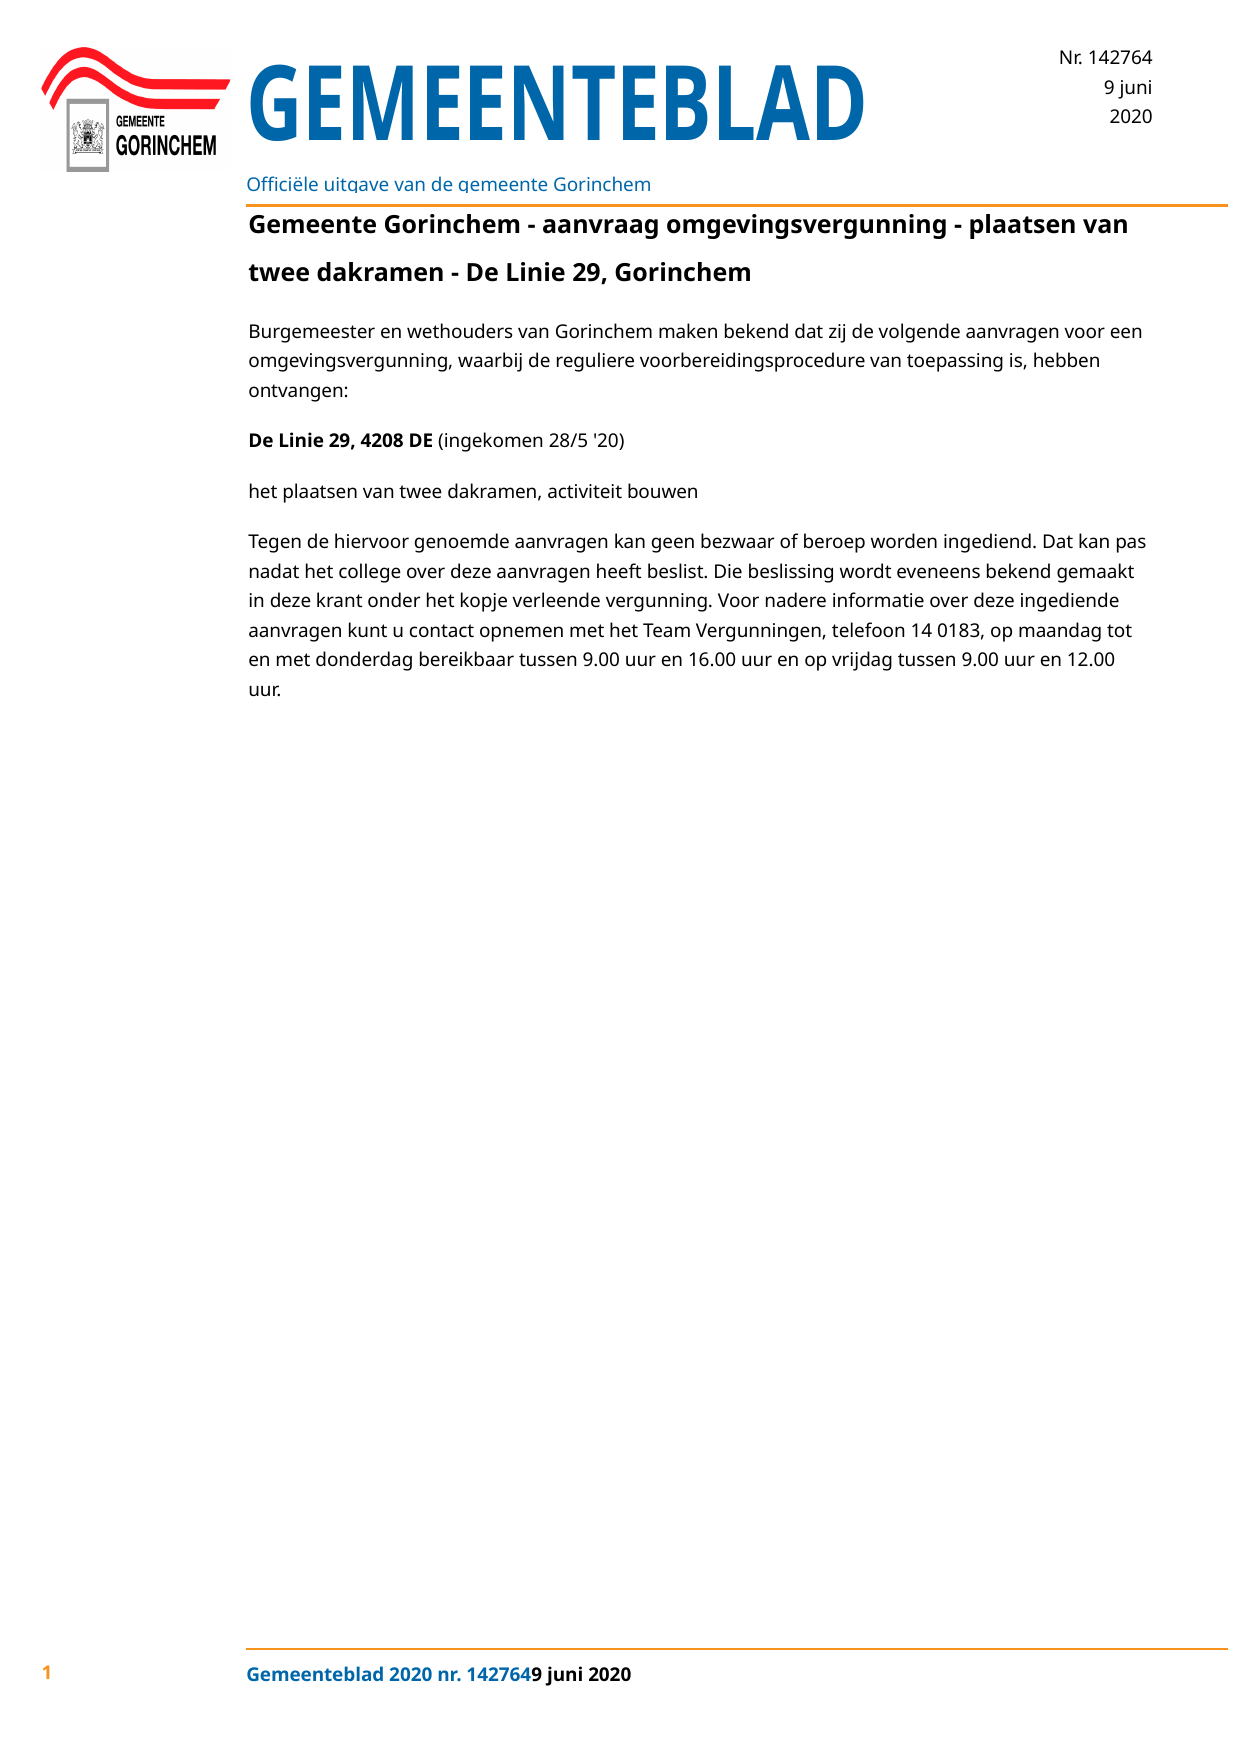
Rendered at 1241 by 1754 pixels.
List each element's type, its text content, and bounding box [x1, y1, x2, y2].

text Tegen de hiervoor genoemde aanvragen kan geen bezwaar of beroep worden ingediend. Dat kan pas nadat het college over deze aanvragen heeft beslist. Die beslissing wordt eveneens bekend gemaakt in deze krant onder het kopje verleende vergunning. Voor nadere informatie over deze ingediende aanvragen kunt u contact opnemen met het Team Vergunningen, telefoon 14 0183, op maandag tot en met donderdag bereikbaar tussen 9.00 uur en 16.00 uur en op vrijdag tussen 9.00 uur en 12.00 uur. [248, 528, 1152, 702]
picture [41, 47, 231, 172]
text De Linie 29, 4208 DE (ingekomen 28/5 '20) [248, 427, 1152, 453]
text Burgemeester en wethouders van Gorinchem maken bekend dat zij de volgende aanvragen voor een omgevingsvergunning, waarbij de reguliere voorbereidingsprocedure van toepassing is, hebben ontvangen: [248, 318, 1152, 403]
text Gemeente Gorinchem - aanvraag omgevingsvergunning - plaatsen van twee dakramen - De Linie 29, Gorinchem [248, 207, 1152, 288]
text het plaatsen van twee dakramen, activiteit bouwen [248, 478, 1152, 504]
